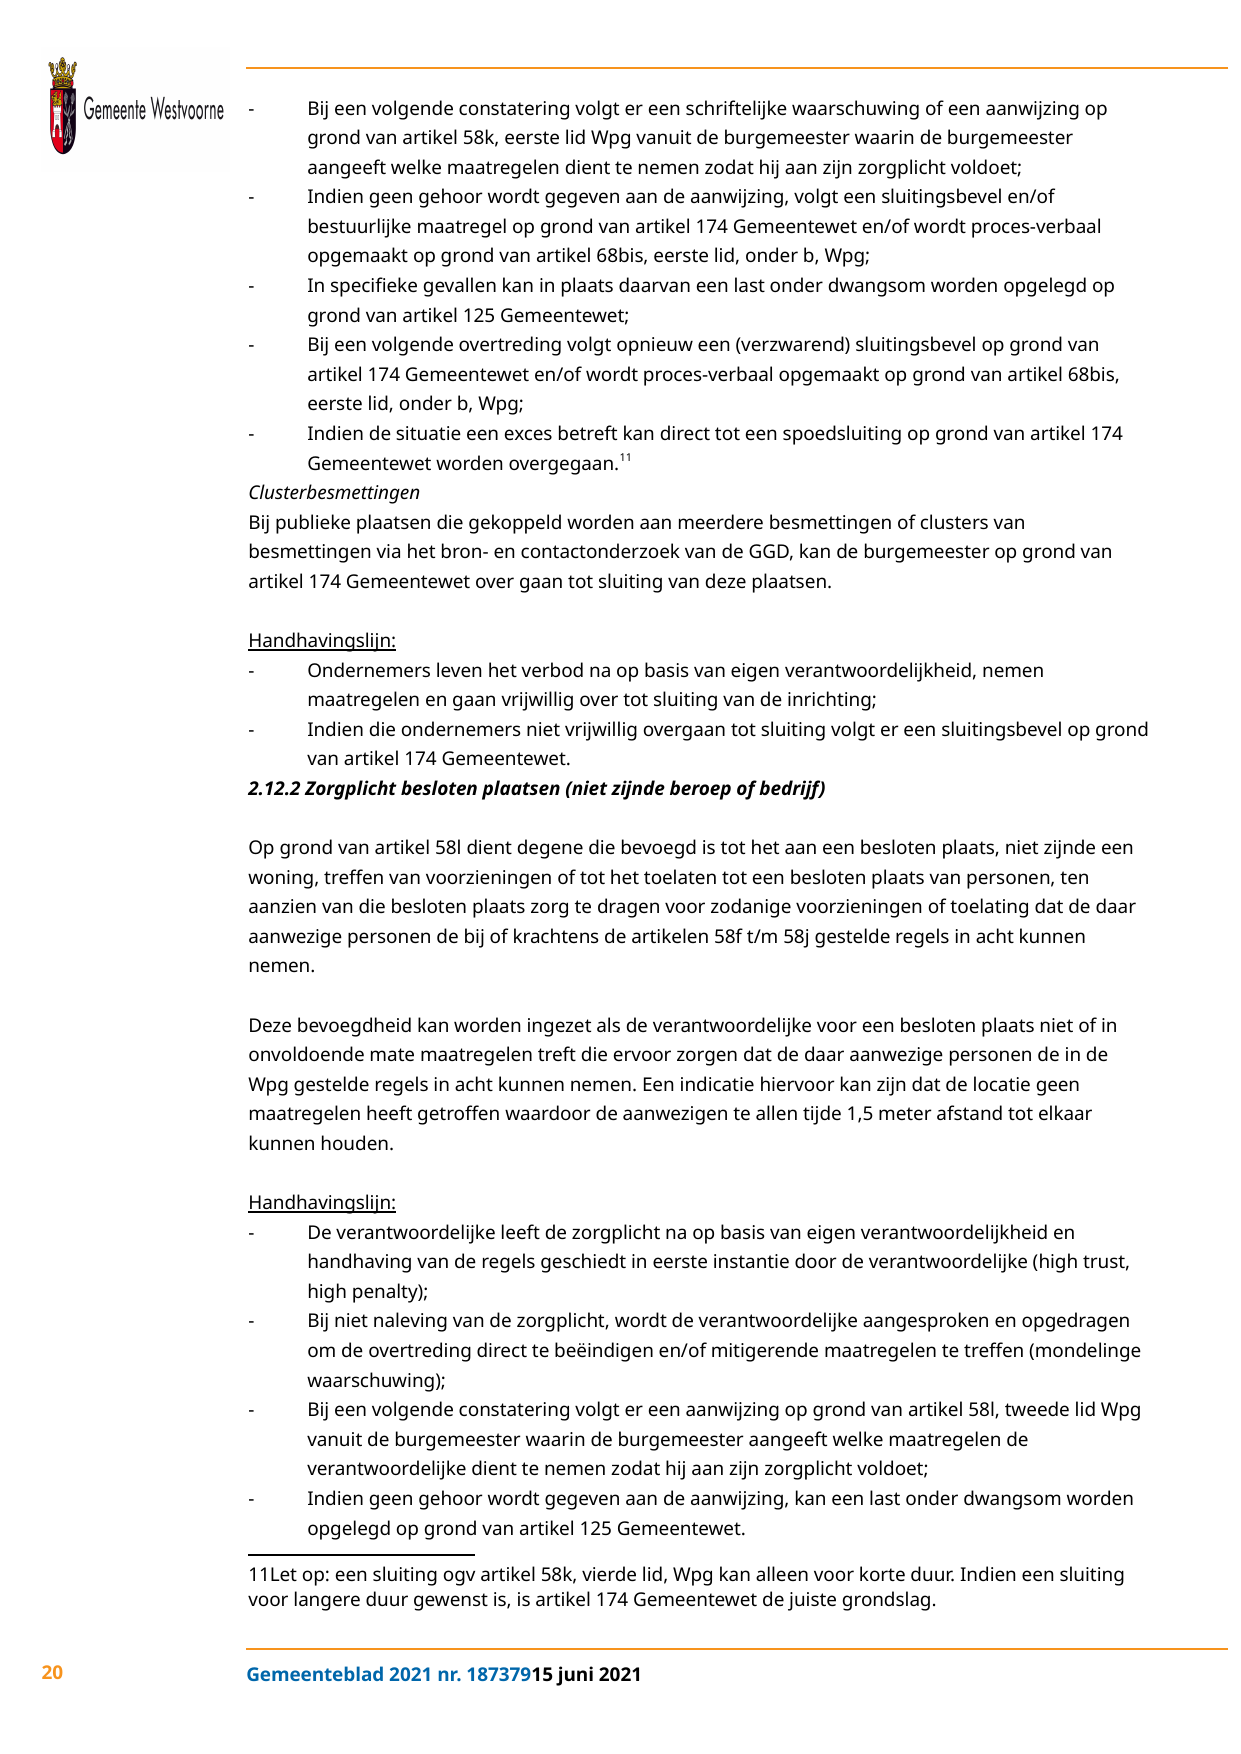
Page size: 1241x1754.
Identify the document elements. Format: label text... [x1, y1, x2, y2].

text Clusterbesmettingen [248, 479, 1152, 505]
list Indien die ondernemers niet vrijwillig overgaan tot sluiting volgt er een sluitingsbevel op grond van artikel 174 Gemeentewet. [248, 716, 1152, 771]
text Op grond van artikel 58l dient degene die bevoegd is tot het aan een besloten plaats, niet zijnde een woning, treffen van voorzieningen of tot het toelaten tot een besloten plaats van personen, ten aanzien van die besloten plaats zorg te dragen voor zodanige voorzieningen of toelating dat de daar aanwezige personen de bij of krachtens de artikelen 58f t/m 58j gestelde regels in acht kunnen nemen. [248, 834, 1152, 978]
list Let op: een sluiting ogv artikel 58k, vierde lid, Wpg kan alleen voor korte duur. Indien een sluiting voor langere duur gewenst is, is artikel 174 Gemeentewet de juiste grondslag. [248, 1561, 1152, 1612]
picture [41, 47, 231, 172]
list Bij een volgende overtreding volgt opnieuw een (verzwarend) sluitingsbevel op grond van artikel 174 Gemeentewet en/of wordt proces-verbaal opgemaakt op grond van artikel 68bis, eerste lid, onder b, Wpg; [248, 331, 1152, 416]
list Indien geen gehoor wordt gegeven aan de aanwijzing, kan een last onder dwangsom worden opgelegd op grond van artikel 125 Gemeentewet. [248, 1485, 1152, 1541]
list Bij niet naleving van de zorgplicht, wordt de verantwoordelijke aangesproken en opgedragen om de overtreding direct te beëindigen en/of mitigerende maatregelen te treffen (mondelinge waarschuwing); [248, 1308, 1152, 1393]
text 2.12.2 Zorgplicht besloten plaatsen (niet zijnde beroep of bedrijf) [248, 775, 1152, 801]
list Ondernemers leven het verbod na op basis van eigen verantwoordelijkheid, nemen maatregelen en gaan vrijwillig over tot sluiting van de inrichting; [248, 657, 1152, 712]
list Indien geen gehoor wordt gegeven aan de aanwijzing, volgt een sluitingsbevel en/of bestuurlijke maatregel op grond van artikel 174 Gemeentewet en/of wordt proces-verbaal opgemaakt op grond van artikel 68bis, eerste lid, onder b, Wpg; [248, 183, 1152, 268]
list De verantwoordelijke leeft de zorgplicht na op basis van eigen verantwoordelijkheid en handhaving van de regels geschiedt in eerste instantie door de verantwoordelijke (high trust, high penalty); [248, 1219, 1152, 1304]
list Indien de situatie een exces betreft kan direct tot een spoedsluiting op grond van artikel 174 Gemeentewet worden overgegaan. [248, 420, 1152, 476]
list In specifieke gevallen kan in plaats daarvan een last onder dwangsom worden opgelegd op grond van artikel 125 Gemeentewet; [248, 272, 1152, 328]
text Handhavingslijn: [248, 627, 1152, 653]
text Bij publieke plaatsen die gekoppeld worden aan meerdere besmettingen of clusters van besmettingen via het bron- en contactonderzoek van de GGD, kan de burgemeester op grond van artikel 174 Gemeentewet over gaan tot sluiting van deze plaatsen. [248, 509, 1152, 594]
list Bij een volgende constatering volgt er een schriftelijke waarschuwing of een aanwijzing op grond van artikel 58k, eerste lid Wpg vanuit de burgemeester waarin de burgemeester aangeeft welke maatregelen dient te nemen zodat hij aan zijn zorgplicht voldoet; [248, 95, 1152, 180]
text Deze bevoegdheid kan worden ingezet als de verantwoordelijke voor een besloten plaats niet of in onvoldoende mate maatregelen treft die ervoor zorgen dat de daar aanwezige personen de in de Wpg gestelde regels in acht kunnen nemen. Een indicatie hiervoor kan zijn dat de locatie geen maatregelen heeft getroffen waardoor de aanwezigen te allen tijde 1,5 meter afstand tot elkaar kunnen houden. [248, 1012, 1152, 1156]
list Bij een volgende constatering volgt er een aanwijzing op grond van artikel 58l, tweede lid Wpg vanuit de burgemeester waarin de burgemeester aangeeft welke maatregelen de verantwoordelijke dient te nemen zodat hij aan zijn zorgplicht voldoet; [248, 1396, 1152, 1481]
text Handhavingslijn: [248, 1189, 1152, 1215]
